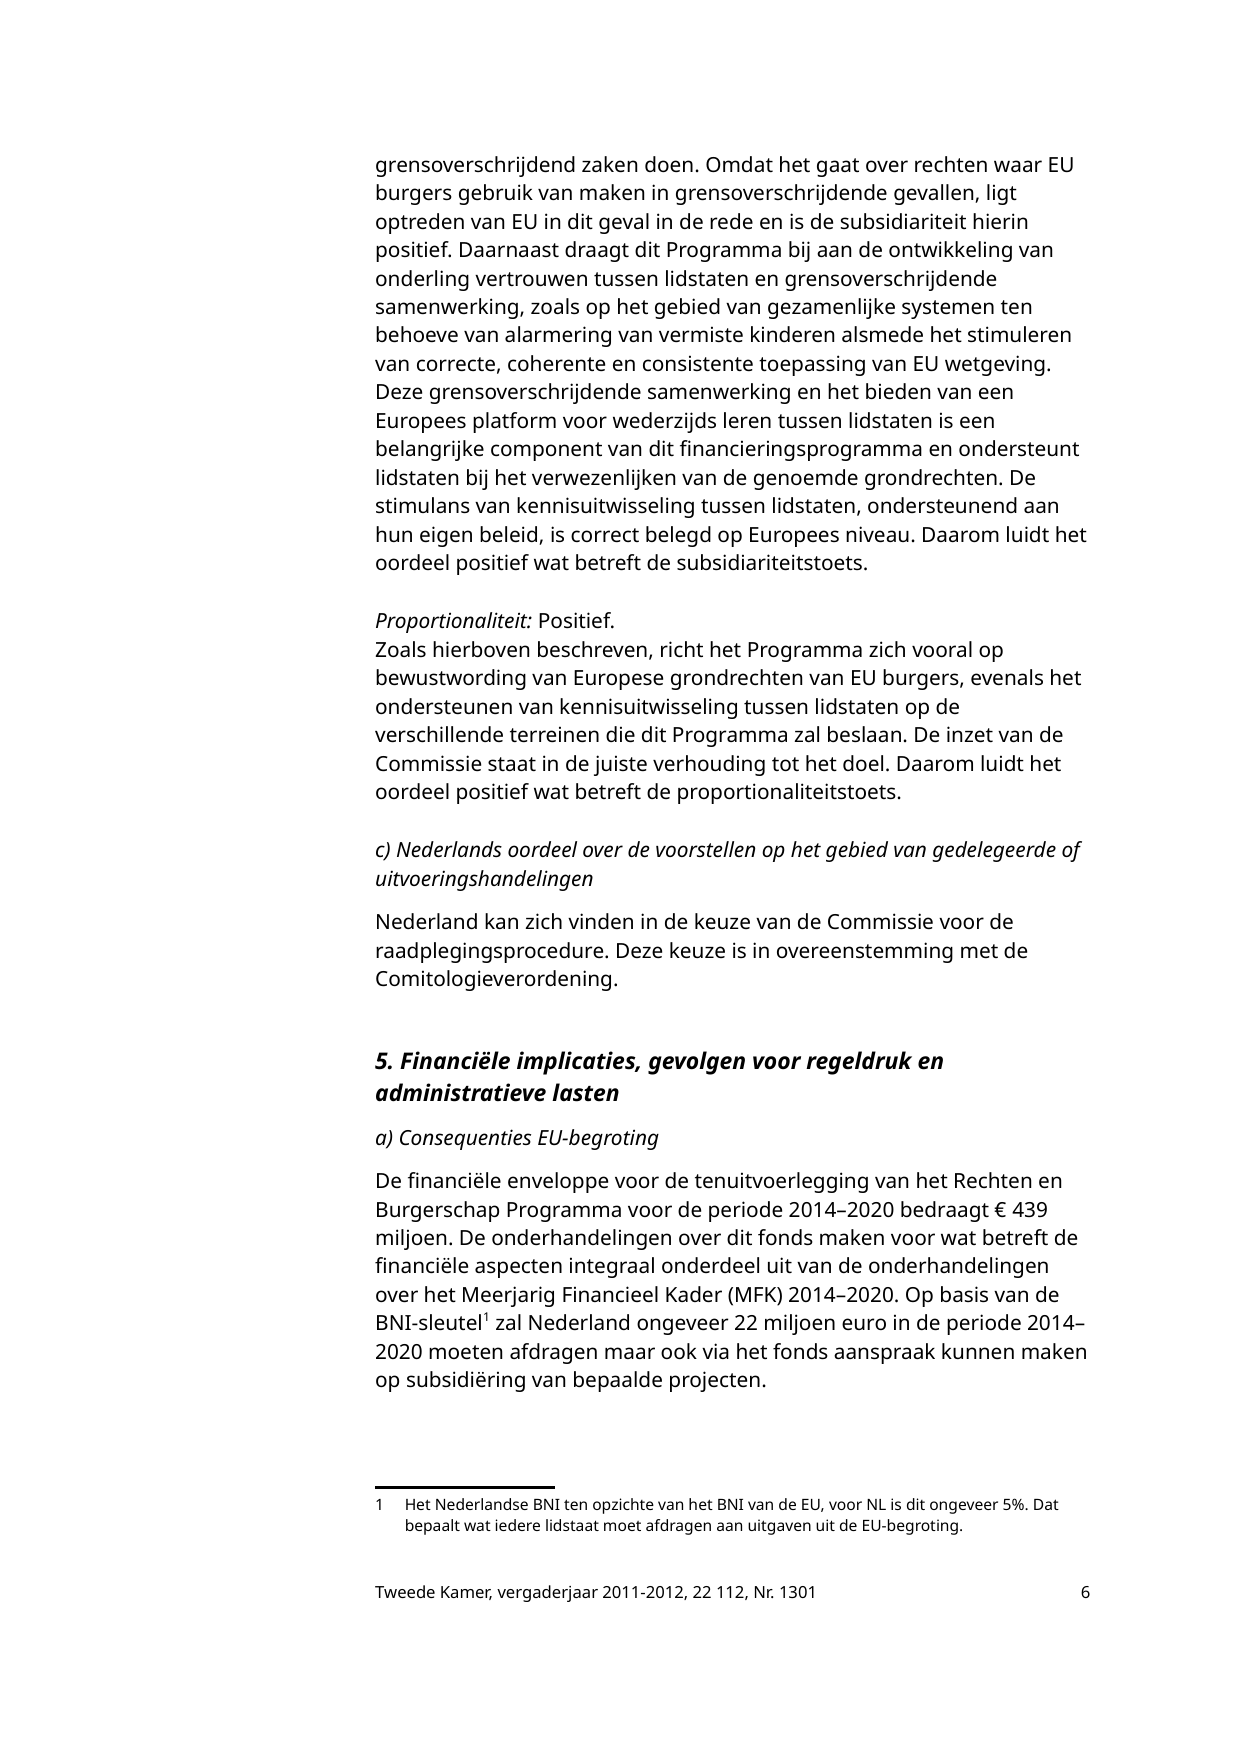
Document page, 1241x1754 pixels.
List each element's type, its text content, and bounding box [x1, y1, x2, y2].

text Proportionaliteit: Positief. [375, 607, 1090, 635]
text Zoals hierboven beschreven, richt het Programma zich vooral op bewustwording van Europese grondrechten van EU burgers, evenals het ondersteunen van kennisuitwisseling tussen lidstaten op de verschillende terreinen die dit Programma zal beslaan. De inzet van de Commissie staat in de juiste verhouding tot het doel. Daarom luidt het oordeel positief wat betreft de proportionaliteitstoets. [375, 635, 1090, 806]
text Nederland kan zich vinden in de keuze van de Commissie voor de raadplegingsprocedure. Deze keuze is in overeenstemming met de Comitologieverordening. [375, 907, 1090, 993]
text grensoverschrijdend zaken doen. Omdat het gaat over rechten waar EU burgers gebruik van maken in grensoverschrijdende gevallen, ligt optreden van EU in dit geval in de rede en is de subsidiariteit hierin positief. Daarnaast draagt dit Programma bij aan de ontwikkeling van onderling vertrouwen tussen lidstaten en grensoverschrijdende samenwerking, zoals op het gebied van gezamenlijke systemen ten behoeve van alarmering van vermiste kinderen alsmede het stimuleren van correcte, coherente en consistente toepassing van EU wetgeving. Deze grensoverschrijdende samenwerking en het bieden van een Europees platform voor wederzijds leren tussen lidstaten is een belangrijke component van dit financieringsprogramma en ondersteunt lidstaten bij het verwezenlijken van de genoemde grondrechten. De stimulans van kennisuitwisseling tussen lidstaten, ondersteunend aan hun eigen beleid, is correct belegd op Europees niveau. Daarom luidt het oordeel positief wat betreft de subsidiariteitstoets. [375, 150, 1090, 577]
text De financiële enveloppe voor de tenuitvoerlegging van het Rechten en Burgerschap Programma voor de periode 2014–2020 bedraagt € 439 miljoen. De onderhandelingen over dit fonds maken voor wat betreft de financiële aspecten integraal onderdeel uit van de onderhandelingen over het Meerjarig Financieel Kader (MFK) 2014–2020. Op basis van de BNI-sleutel zal Nederland ongeveer 22 miljoen euro in de periode 2014–2020 moeten afdragen maar ook via het fonds aanspraak kunnen maken op subsidiëring van bepaalde projecten. [375, 1166, 1090, 1394]
text c) Nederlands oordeel over de voorstellen op het gebied van gedelegeerde of uitvoeringshandelingen [375, 836, 1090, 892]
text Het Nederlandse BNI ten opzichte van het BNI van de EU, voor NL is dit ongeveer 5%. Dat bepaalt wat iedere lidstaat moet afdragen aan uitgaven uit de EU-begroting. [375, 1451, 1090, 1536]
text a) Consequenties EU-begroting [375, 1123, 1090, 1151]
subtitle 5. Financiële implicaties, gevolgen voor regeldruk en administratieve lasten [375, 1045, 1090, 1108]
